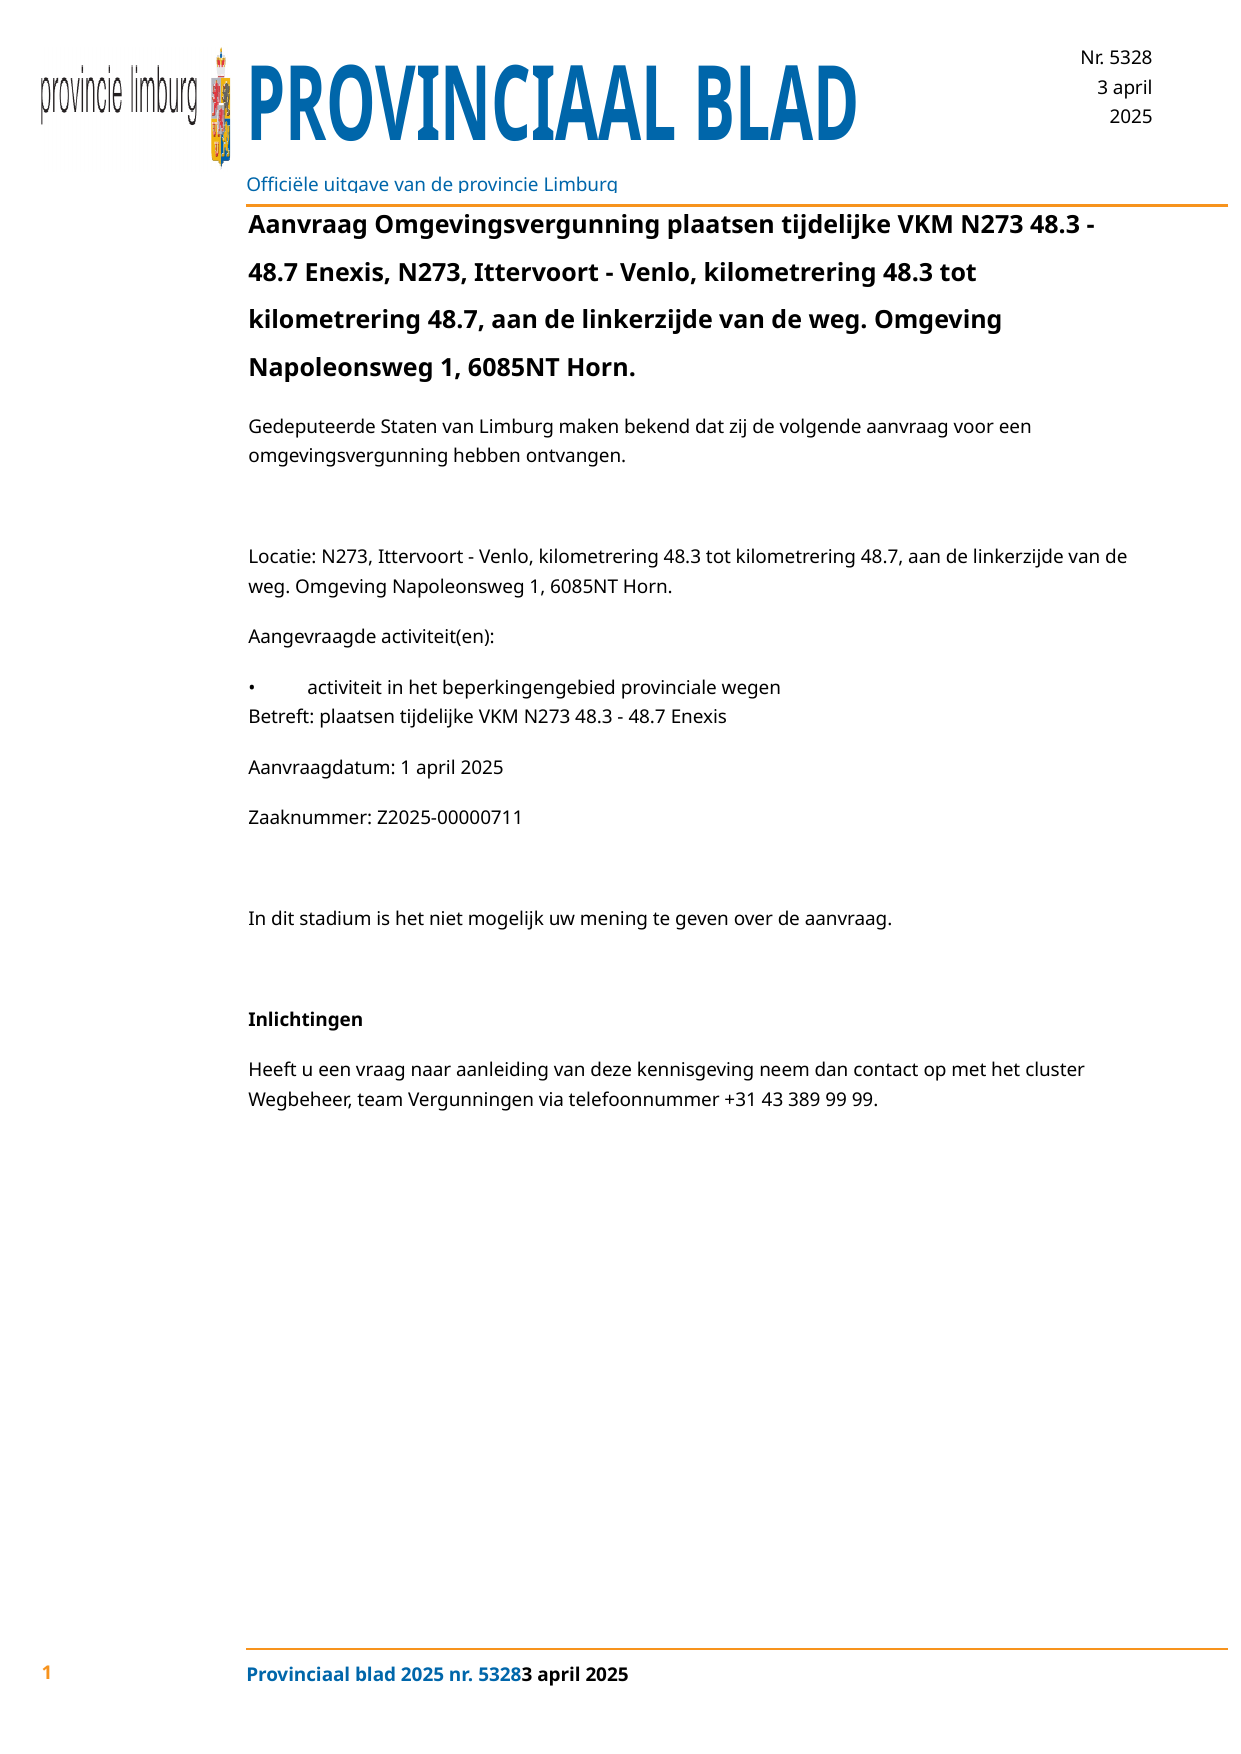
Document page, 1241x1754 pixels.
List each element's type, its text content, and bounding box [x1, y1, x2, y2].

text Zaaknummer: Z2025-00000711 [248, 804, 1152, 830]
text In dit stadium is het niet mogelijk uw mening te geven over de aanvraag. [248, 905, 1152, 931]
text Inlichtingen [248, 1006, 1152, 1032]
text Aangevraagde activiteit(en): [248, 623, 1152, 649]
text Betreft: plaatsen tijdelijke VKM N273 48.3 - 48.7 Enexis [248, 703, 1152, 729]
text Aanvraag Omgevingsvergunning plaatsen tijdelijke VKM N273 48.3 - 48.7 Enexis, N273, Ittervoort - Venlo, kilometrering 48.3 tot kilometrering 48.7, aan de linkerzijde van de weg. Omgeving Napoleonsweg 1, 6085NT Horn. [248, 207, 1152, 384]
text Aanvraagdatum: 1 april 2025 [248, 754, 1152, 780]
text Heeft u een vraag naar aanleiding van deze kennisgeving neem dan contact op met het cluster Wegbeheer, team Vergunningen via telefoonnummer +31 43 389 99 99. [248, 1056, 1152, 1112]
text Locatie: N273, Ittervoort - Venlo, kilometrering 48.3 tot kilometrering 48.7, aan de linkerzijde van de weg. Omgeving Napoleonsweg 1, 6085NT Horn. [248, 543, 1152, 599]
picture [41, 47, 231, 172]
list activiteit in het beperkingengebied provinciale wegen [248, 674, 1152, 700]
text Gedeputeerde Staten van Limburg maken bekend dat zij de volgende aanvraag voor een omgevingsvergunning hebben ontvangen. [248, 413, 1152, 468]
